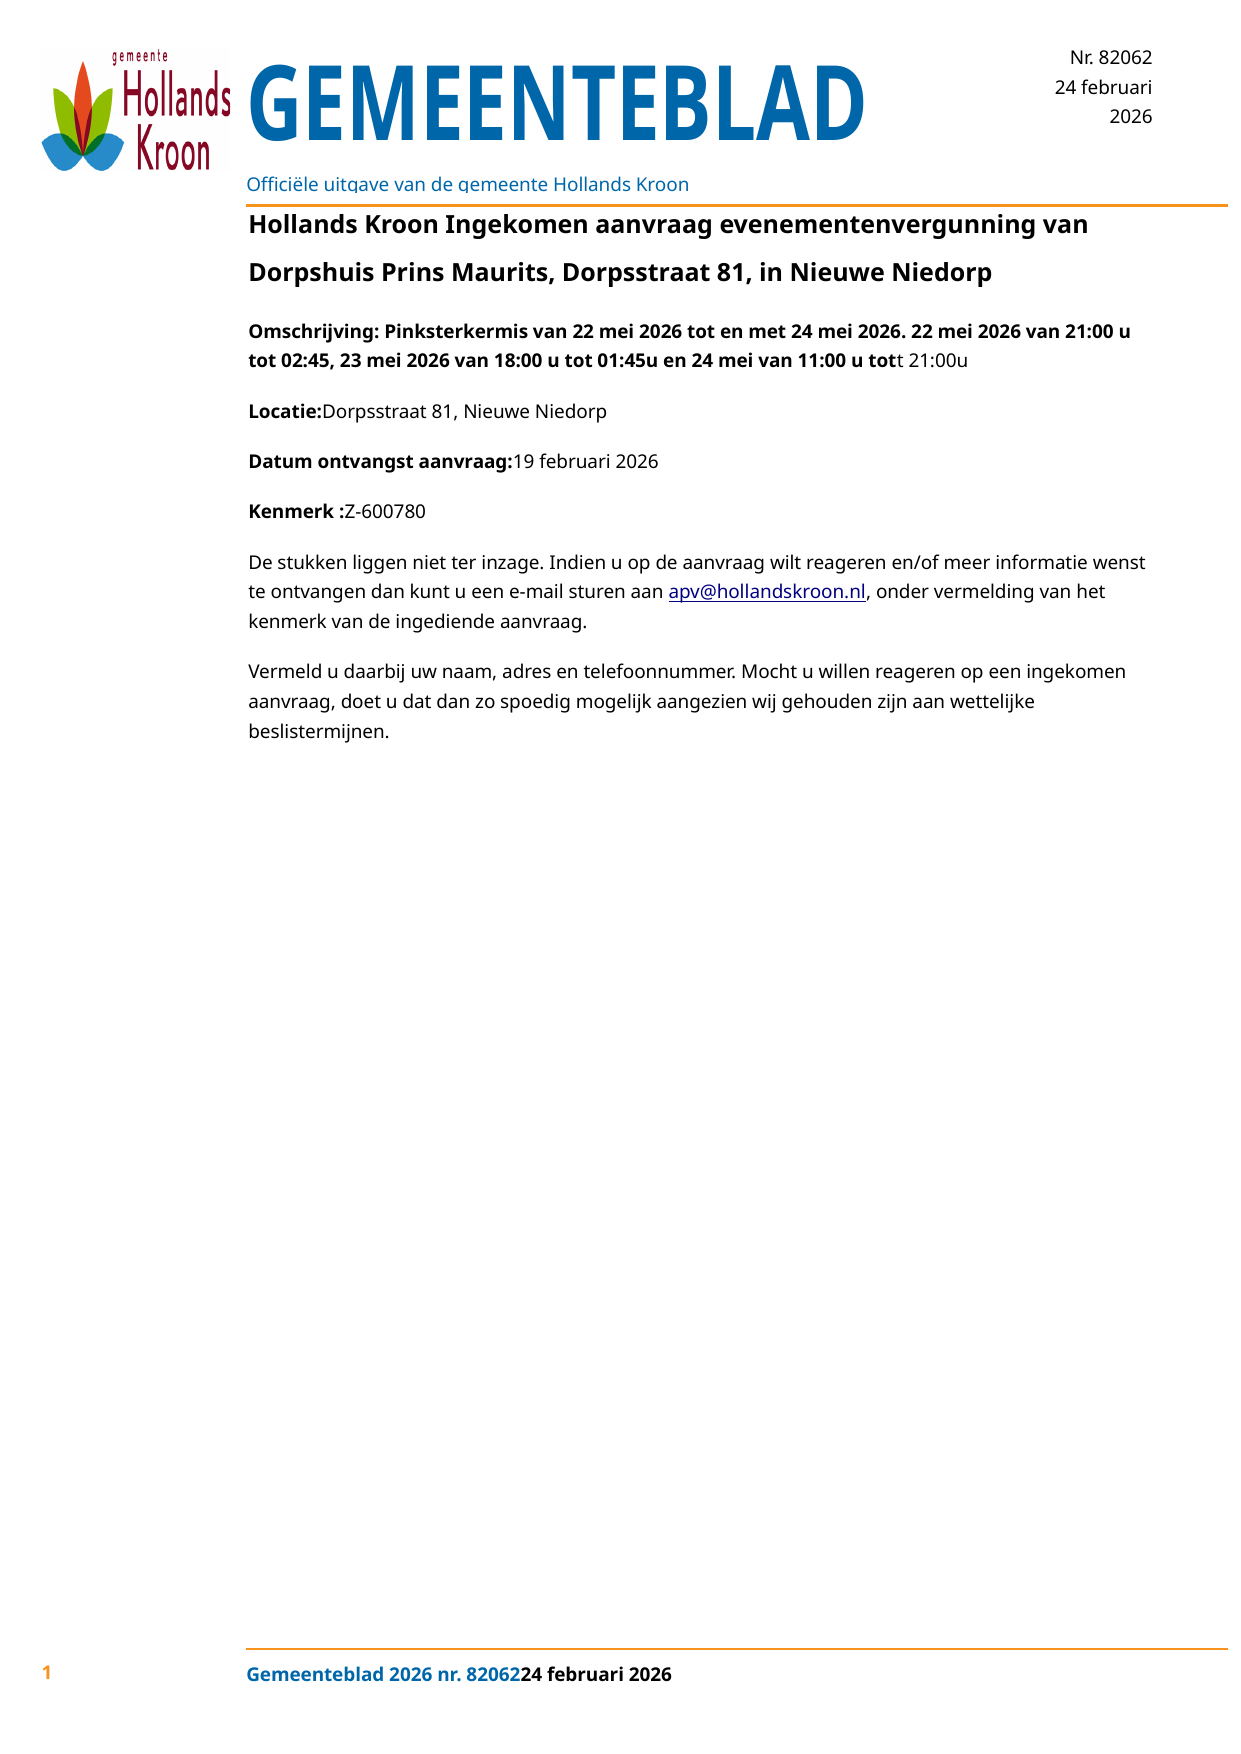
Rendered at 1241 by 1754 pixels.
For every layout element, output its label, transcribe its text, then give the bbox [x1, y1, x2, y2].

text Omschrijving: Pinksterkermis van 22 mei 2026 tot en met 24 mei 2026. 22 mei 2026 van 21:00 u tot 02:45, 23 mei 2026 van 18:00 u tot 01:45u en 24 mei van 11:00 u tott 21:00u [248, 318, 1152, 373]
text Locatie:Dorpsstraat 81, Nieuwe Niedorp [248, 398, 1152, 424]
text Datum ontvangst aanvraag:19 februari 2026 [248, 448, 1152, 474]
text Hollands Kroon Ingekomen aanvraag evenementenvergunning van Dorpshuis Prins Maurits, Dorpsstraat 81, in Nieuwe Niedorp [248, 207, 1152, 288]
text De stukken liggen niet ter inzage. Indien u op de aanvraag wilt reageren en/of meer informatie wenst te ontvangen dan kunt u een e-mail sturen aan apv@hollandskroon.nl, onder vermelding van het kenmerk van de ingediende aanvraag. [248, 549, 1152, 634]
text Vermeld u daarbij uw naam, adres en telefoonnummer. Mocht u willen reageren op een ingekomen aanvraag, doet u dat dan zo spoedig mogelijk aangezien wij gehouden zijn aan wettelijke beslistermijnen. [248, 659, 1152, 744]
text Kenmerk :Z-600780 [248, 499, 1152, 524]
picture [41, 47, 231, 172]
